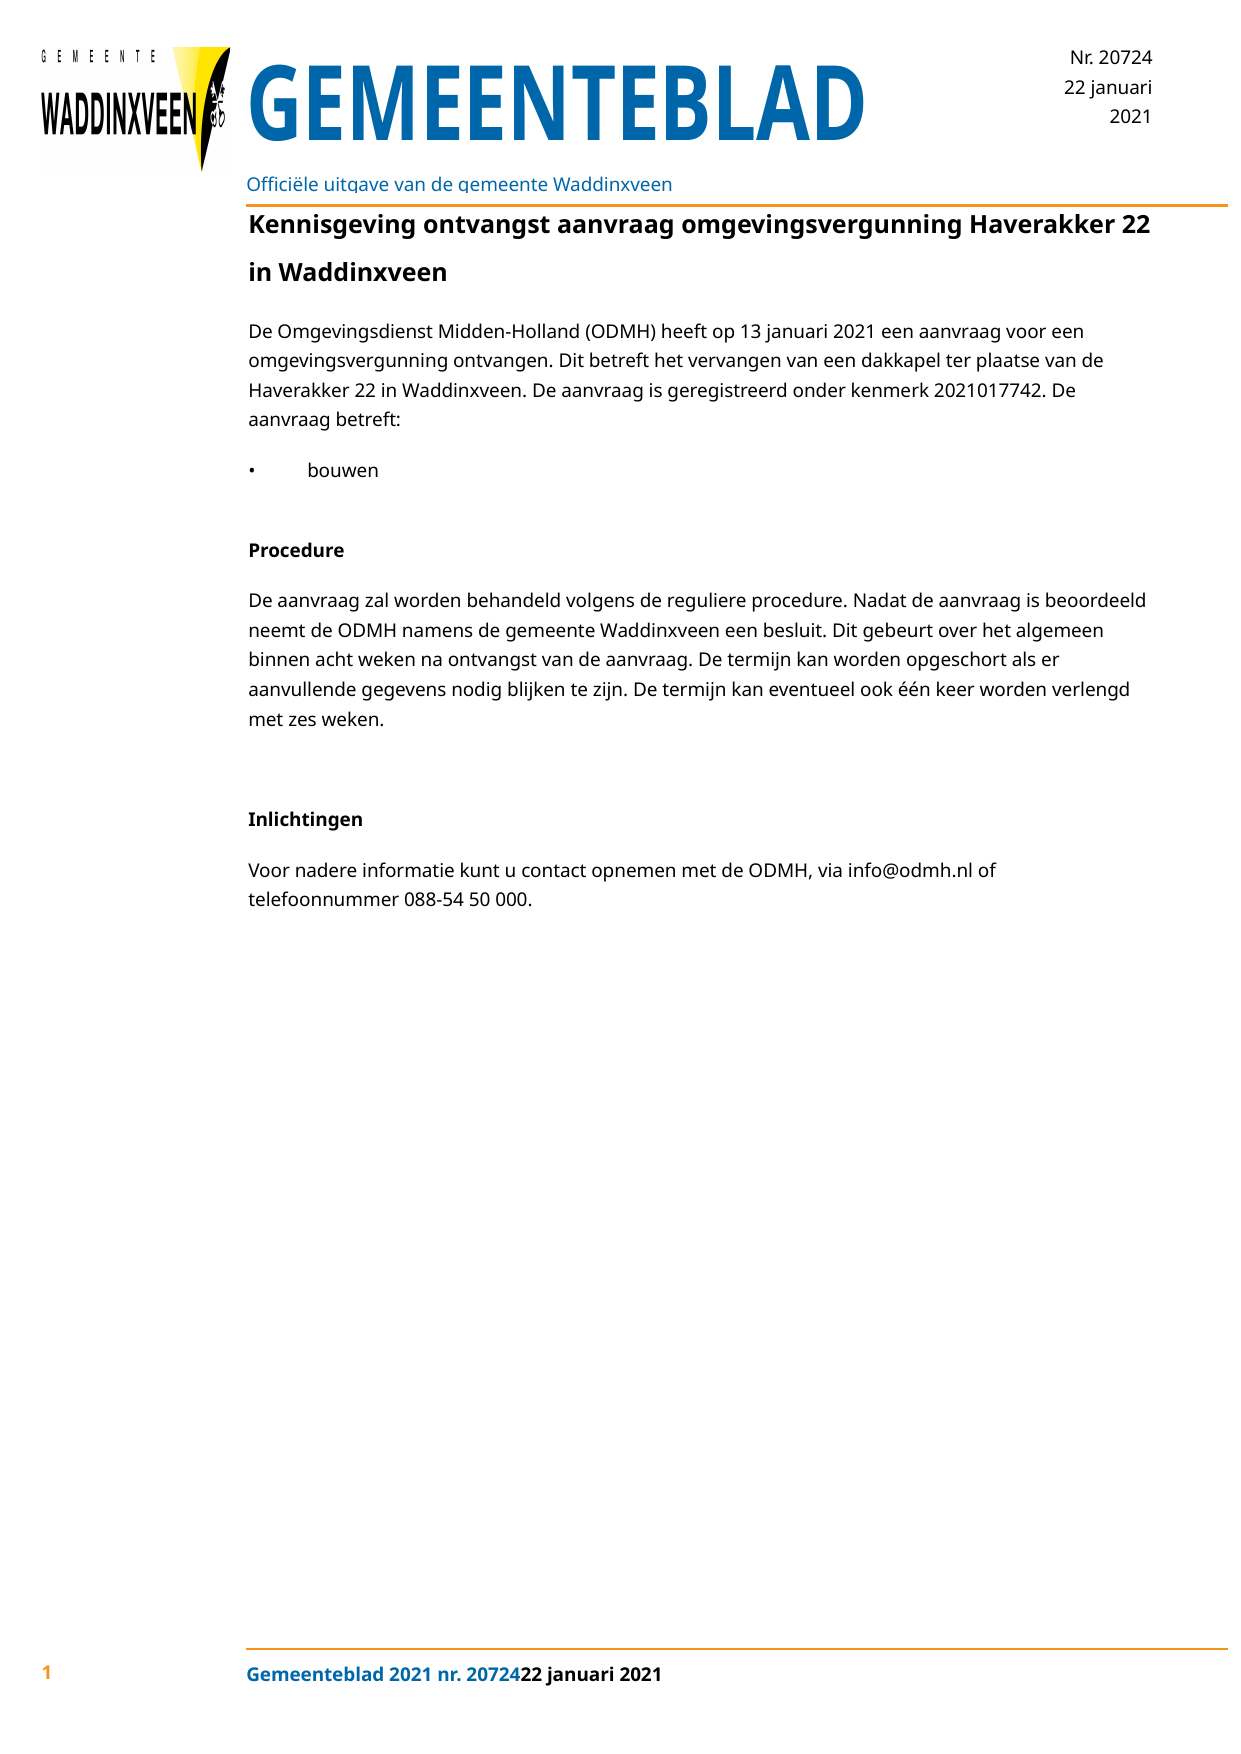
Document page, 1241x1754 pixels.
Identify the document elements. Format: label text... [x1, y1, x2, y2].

picture [41, 47, 231, 172]
text De Omgevingsdienst Midden-Holland (ODMH) heeft op 13 januari 2021 een aanvraag voor een omgevingsvergunning ontvangen. Dit betreft het vervangen van een dakkapel ter plaatse van de Haverakker 22 in Waddinxveen. De aanvraag is geregistreerd onder kenmerk 2021017742. De aanvraag betreft: [248, 318, 1152, 432]
text Voor nadere informatie kunt u contact opnemen met de ODMH, via info@odmh.nl of telefoonnummer 088-54 50 000. [248, 857, 1152, 912]
text Inlichtingen [248, 807, 1152, 832]
list bouwen [248, 457, 1152, 483]
text Procedure [248, 537, 1152, 563]
text Kennisgeving ontvangst aanvraag omgevingsvergunning Haverakker 22 in Waddinxveen [248, 207, 1152, 288]
text De aanvraag zal worden behandeld volgens de reguliere procedure. Nadat de aanvraag is beoordeeld neemt de ODMH namens de gemeente Waddinxveen een besluit. Dit gebeurt over het algemeen binnen acht weken na ontvangst van de aanvraag. De termijn kan worden opgeschort als er aanvullende gegevens nodig blijken te zijn. De termijn kan eventueel ook één keer worden verlengd met zes weken. [248, 587, 1152, 732]
